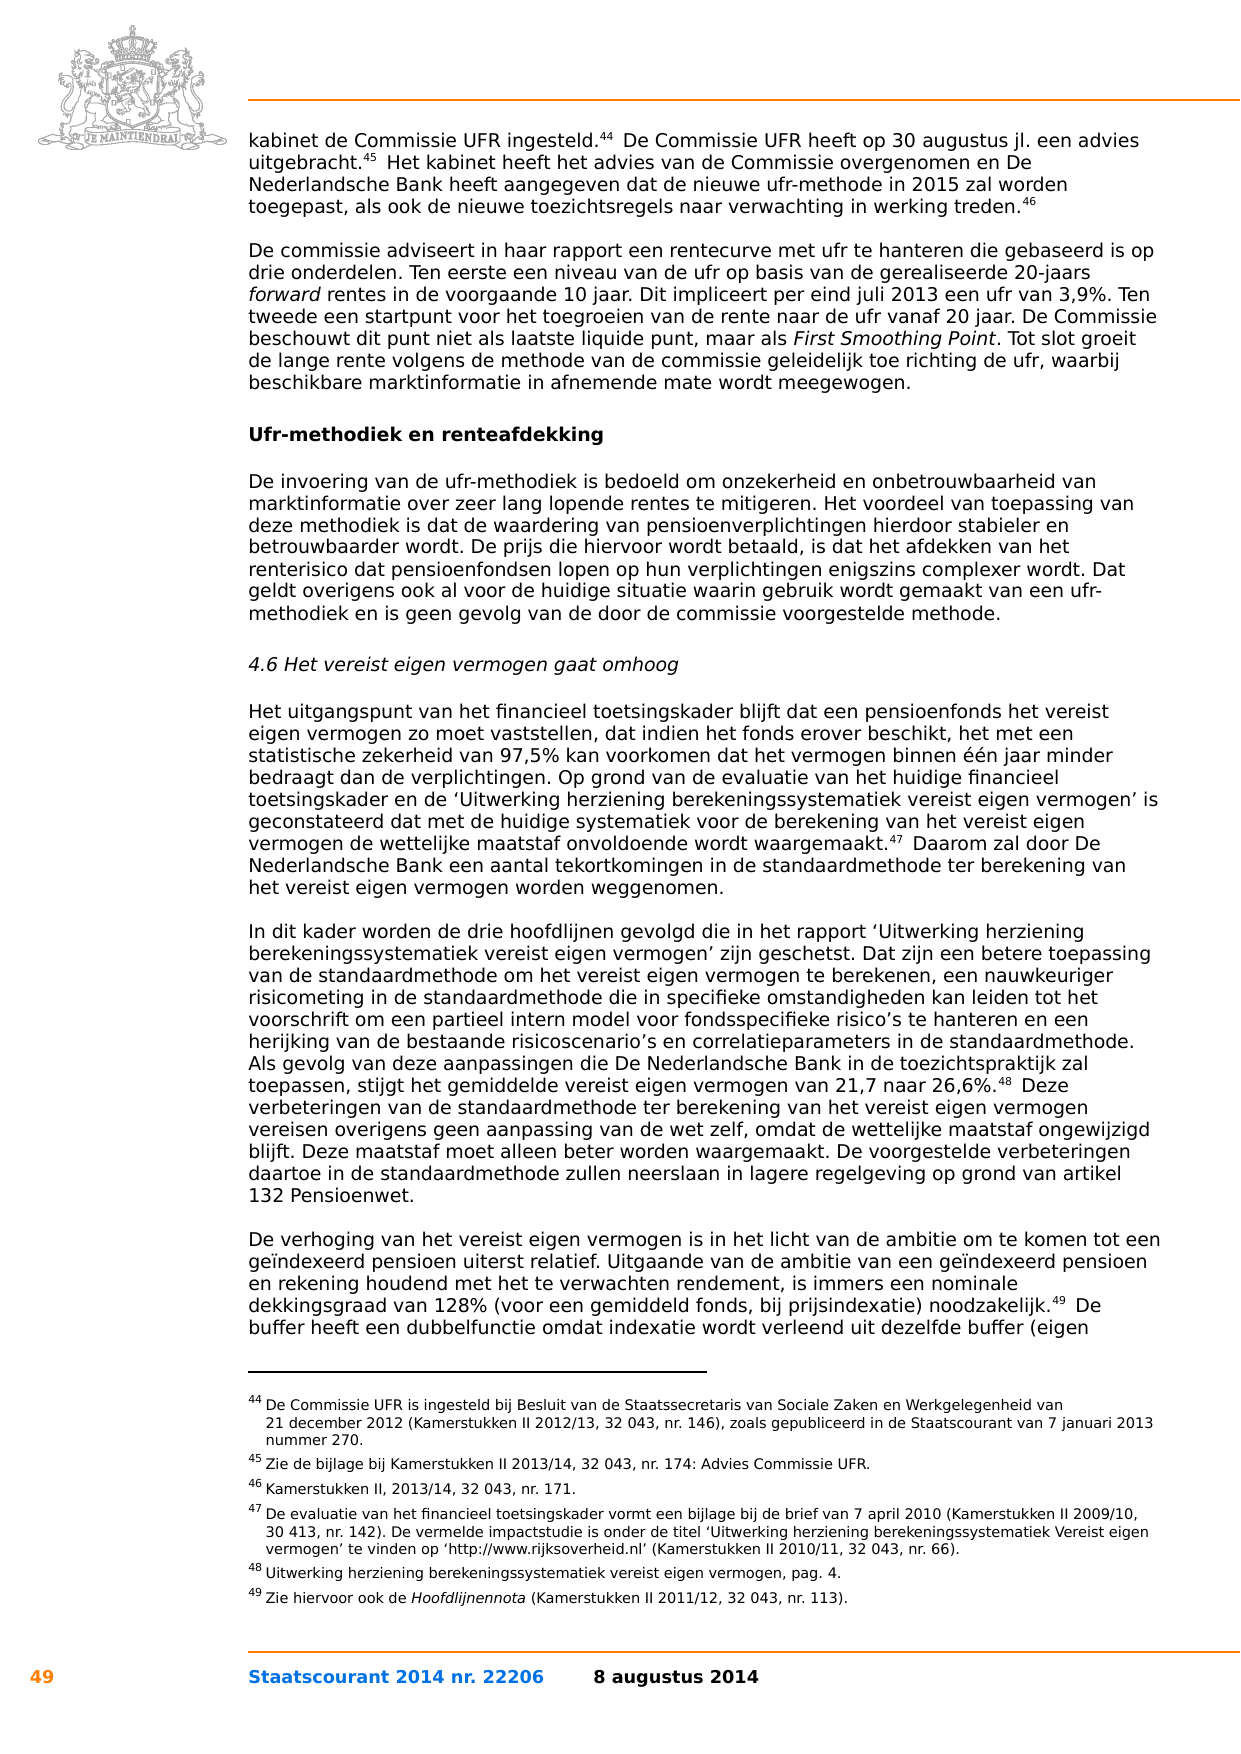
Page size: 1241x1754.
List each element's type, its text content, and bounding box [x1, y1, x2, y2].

picture [38, 25, 227, 150]
text Uitwerking herziening berekeningssystematiek vereist eigen vermogen, pag. 4. [248, 1561, 1163, 1583]
text De Commissie UFR is ingesteld bij Besluit van de Staatssecretaris van Sociale Zaken en Werkgelegenheid van 21 december 2012 (Kamerstukken II 2012/13, 32 043, nr. 146), zoals gepubliceerd in de Staatscourant van 7 januari 2013 nummer 270. [248, 1393, 1163, 1449]
subtitle 4.6 Het vereist eigen vermogen gaat omhoog [248, 654, 1163, 676]
text De verhoging van het vereist eigen vermogen is in het licht van de ambitie om te komen tot een geïndexeerd pensioen uiterst relatief. Uitgaande van de ambitie van een geïndexeerd pensioen en rekening houdend met het te verwachten rendement, is immers een nominale dekkingsgraad van 128% (voor een gemiddeld fonds, bij prijsindexatie) noodzakelijk. De buffer heeft een dubbelfunctie omdat indexatie wordt verleend uit dezelfde buffer (eigen [248, 1229, 1163, 1338]
text De commissie adviseert in haar rapport een rentecurve met ufr te hanteren die gebaseerd is op drie onderdelen. Ten eerste een niveau van de ufr op basis van de gerealiseerde 20-jaars forward rentes in de voorgaande 10 jaar. Dit impliceert per eind juli 2013 een ufr van 3,9%. Ten tweede een startpunt voor het toegroeien van de rente naar de ufr vanaf 20 jaar. De Commissie beschouwt dit punt niet als laatste liquide punt, maar als First Smoothing Point. Tot slot groeit de lange rente volgens de methode van de commissie geleidelijk toe richting de ufr, waarbij beschikbare marktinformatie in afnemende mate wordt meegewogen. [248, 240, 1163, 393]
text Zie hiervoor ook de Hoofdlijnennota (Kamerstukken II 2011/12, 32 043, nr. 113). [248, 1586, 1163, 1608]
subtitle Ufr-methodiek en renteafdekking [248, 423, 1163, 446]
text In dit kader worden de drie hoofdlijnen gevolgd die in het rapport ‘Uitwerking herziening berekeningssystematiek vereist eigen vermogen’ zijn geschetst. Dat zijn een betere toepassing van de standaardmethode om het vereist eigen vermogen te berekenen, een nauwkeuriger risicometing in de standaardmethode die in specifieke omstandigheden kan leiden tot het voorschrift om een partieel intern model voor fondsspecifieke risico’s te hanteren en een herijking van de bestaande risicoscenario’s en correlatieparameters in de standaardmethode. Als gevolg van deze aanpassingen die De Nederlandsche Bank in de toezichtspraktijk zal toepassen, stijgt het gemiddelde vereist eigen vermogen van 21,7 naar 26,6%. Deze verbeteringen van de standaardmethode ter berekening van het vereist eigen vermogen vereisen overigens geen aanpassing van de wet zelf, omdat de wettelijke maatstaf ongewijzigd blijft. Deze maatstaf moet alleen beter worden waargemaakt. De voorgestelde verbeteringen daartoe in de standaardmethode zullen neerslaan in lagere regelgeving op grond van artikel 132 Pensioenwet. [248, 921, 1163, 1207]
text De evaluatie van het financieel toetsingskader vormt een bijlage bij de brief van 7 april 2010 (Kamerstukken II 2009/10, 30 413, nr. 142). De vermelde impactstudie is onder de titel ‘Uitwerking herziening berekeningssystematiek Vereist eigen vermogen’ te vinden op ‘http://www.rijksoverheid.nl’ (Kamerstukken II 2010/11, 32 043, nr. 66). [248, 1502, 1163, 1558]
text Het uitgangspunt van het financieel toetsingskader blijft dat een pensioenfonds het vereist eigen vermogen zo moet vaststellen, dat indien het fonds erover beschikt, het met een statistische zekerheid van 97,5% kan voorkomen dat het vermogen binnen één jaar minder bedraagt dan de verplichtingen. Op grond van de evaluatie van het huidige financieel toetsingskader en de ‘Uitwerking herziening berekeningssystematiek vereist eigen vermogen’ is geconstateerd dat met de huidige systematiek voor de berekening van het vereist eigen vermogen de wettelijke maatstaf onvoldoende wordt waargemaakt. Daarom zal door De Nederlandsche Bank een aantal tekortkomingen in de standaardmethode ter berekening van het vereist eigen vermogen worden weggenomen. [248, 701, 1163, 899]
text kabinet de Commissie UFR ingesteld. De Commissie UFR heeft op 30 augustus jl. een advies uitgebracht. Het kabinet heeft het advies van de Commissie overgenomen en De Nederlandsche Bank heeft aangegeven dat de nieuwe ufr-methode in 2015 zal worden toegepast, als ook de nieuwe toezichtsregels naar verwachting in werking treden. [248, 130, 1163, 218]
text Zie de bijlage bij Kamerstukken II 2013/14, 32 043, nr. 174: Advies Commissie UFR. [248, 1452, 1163, 1474]
text Kamerstukken II, 2013/14, 32 043, nr. 171. [248, 1477, 1163, 1499]
text De invoering van de ufr-methodiek is bedoeld om onzekerheid en onbetrouwbaarheid van marktinformatie over zeer lang lopende rentes te mitigeren. Het voordeel van toepassing van deze methodiek is dat de waardering van pensioenverplichtingen hierdoor stabieler en betrouwbaarder wordt. De prijs die hiervoor wordt betaald, is dat het afdekken van het renterisico dat pensioenfondsen lopen op hun verplichtingen enigszins complexer wordt. Dat geldt overigens ook al voor de huidige situatie waarin gebruik wordt gemaakt van een ufr-methodiek en is geen gevolg van de door de commissie voorgestelde methode. [248, 471, 1163, 624]
